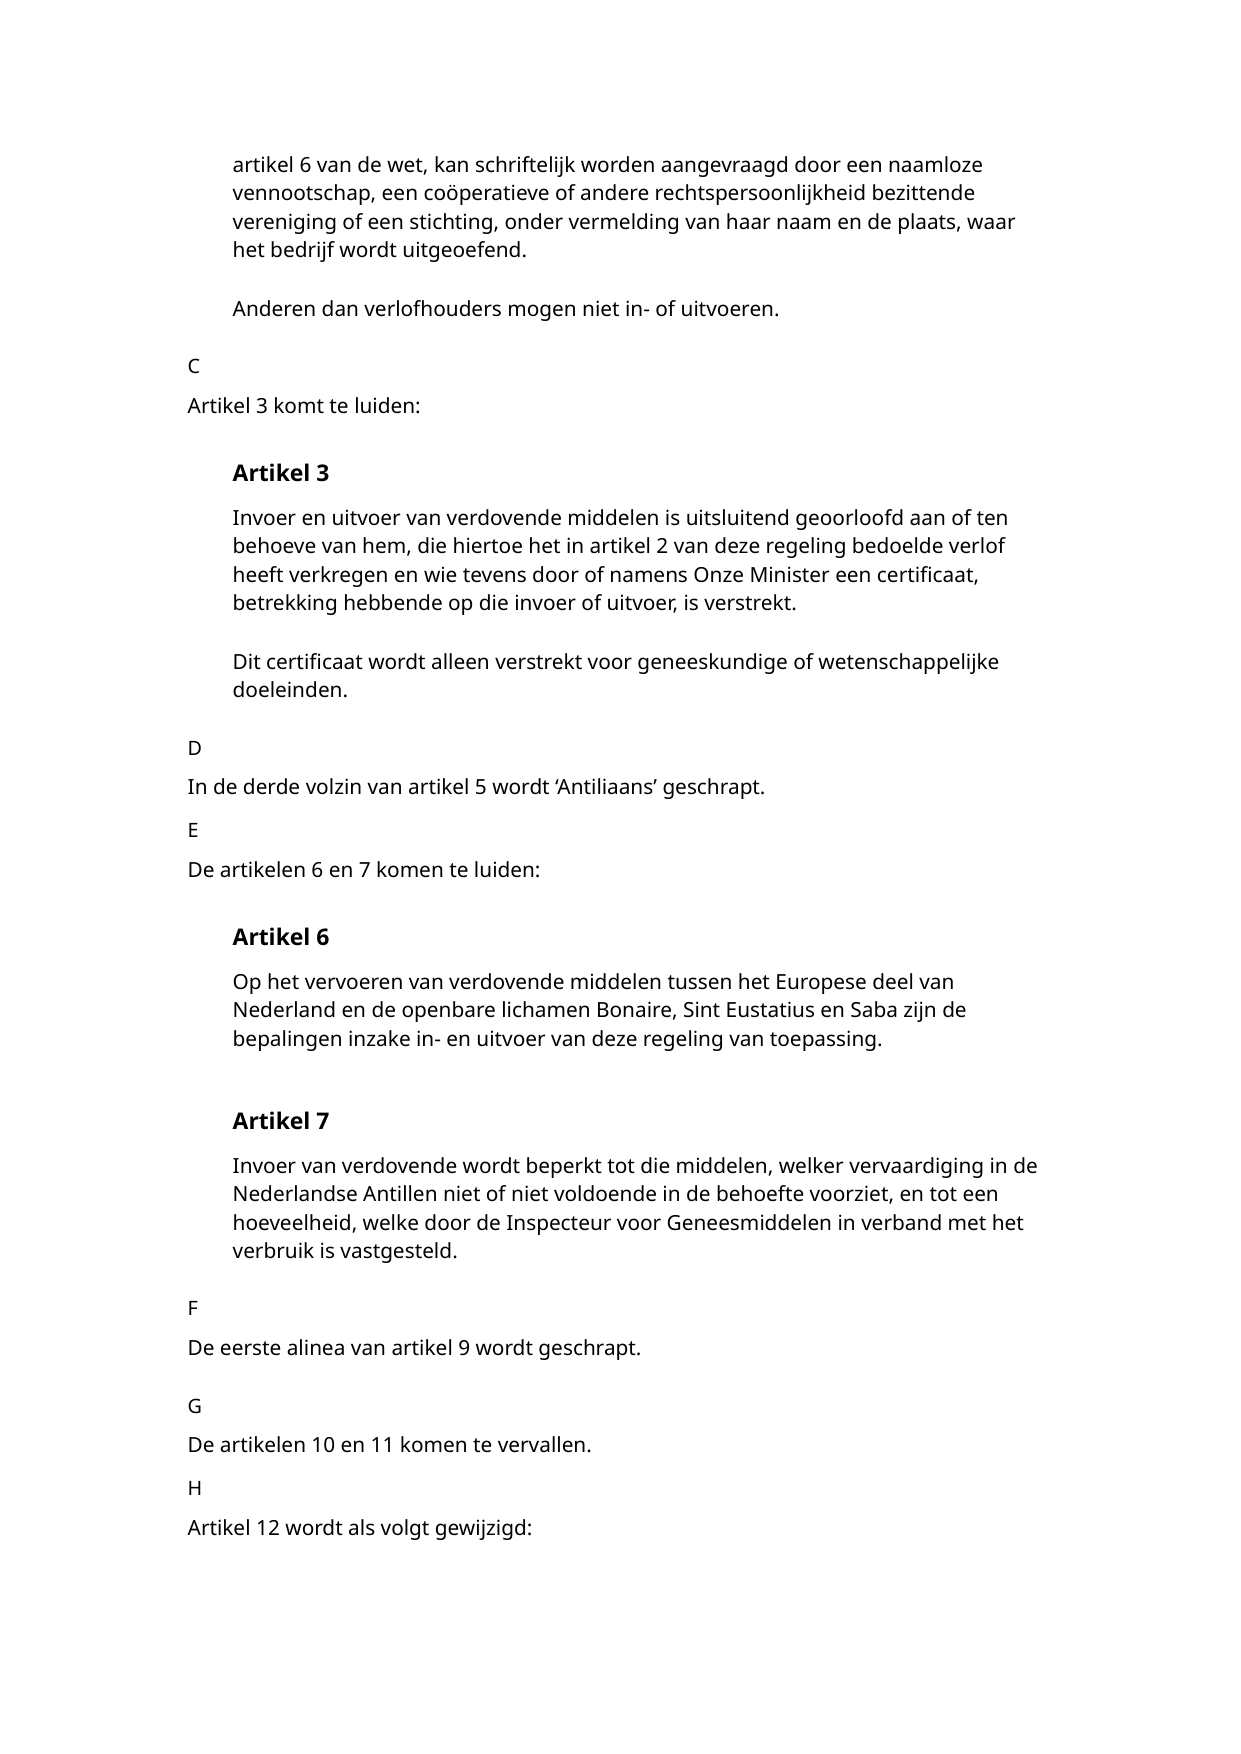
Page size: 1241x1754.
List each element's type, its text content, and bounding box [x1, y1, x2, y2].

text De eerste alinea van artikel 9 wordt geschrapt. [187, 1333, 1053, 1362]
text D [187, 734, 1053, 761]
text G [187, 1392, 1053, 1419]
text F [187, 1295, 1053, 1322]
text In de derde volzin van artikel 5 wordt ‘Antiliaans’ geschrapt. [187, 772, 1053, 801]
subtitle Artikel 7 [232, 1105, 1053, 1136]
subtitle Artikel 6 [232, 921, 1053, 952]
text E [187, 816, 1053, 843]
text Op het vervoeren van verdovende middelen tussen het Europese deel van Nederland en de openbare lichamen Bonaire, Sint Eustatius en Saba zijn de bepalingen inzake in- en uitvoer van deze regeling van toepassing. [232, 967, 1053, 1052]
text C [187, 352, 1053, 379]
text H [187, 1474, 1053, 1501]
text Invoer van verdovende wordt beperkt tot die middelen, welker vervaardiging in de Nederlandse Antillen niet of niet voldoende in de behoefte voorziet, en tot een hoeveelheid, welke door de Inspecteur voor Geneesmiddelen in verband met het verbruik is vastgesteld. [232, 1151, 1053, 1265]
text Artikel 12 wordt als volgt gewijzigd: [187, 1513, 1053, 1541]
text artikel 6 van de wet, kan schriftelijk worden aangevraagd door een naamloze vennootschap, een coöperatieve of andere rechtspersoonlijkheid bezittende vereniging of een stichting, onder vermelding van haar naam en de plaats, waar het bedrijf wordt uitgeoefend. [232, 150, 1053, 264]
text Artikel 3 komt te luiden: [187, 391, 1053, 419]
subtitle Artikel 3 [232, 457, 1053, 488]
text De artikelen 10 en 11 komen te vervallen. [187, 1431, 1053, 1459]
text Dit certificaat wordt alleen verstrekt voor geneeskundige of wetenschappelijke doeleinden. [232, 647, 1053, 704]
text Anderen dan verlofhouders mogen niet in- of uitvoeren. [232, 294, 1053, 322]
text De artikelen 6 en 7 komen te luiden: [187, 855, 1053, 883]
text Invoer en uitvoer van verdovende middelen is uitsluitend geoorloofd aan of ten behoeve van hem, die hiertoe het in artikel 2 van deze regeling bedoelde verlof heeft verkregen en wie tevens door of namens Onze Minister een certificaat, betrekking hebbende op die invoer of uitvoer, is verstrekt. [232, 503, 1053, 617]
